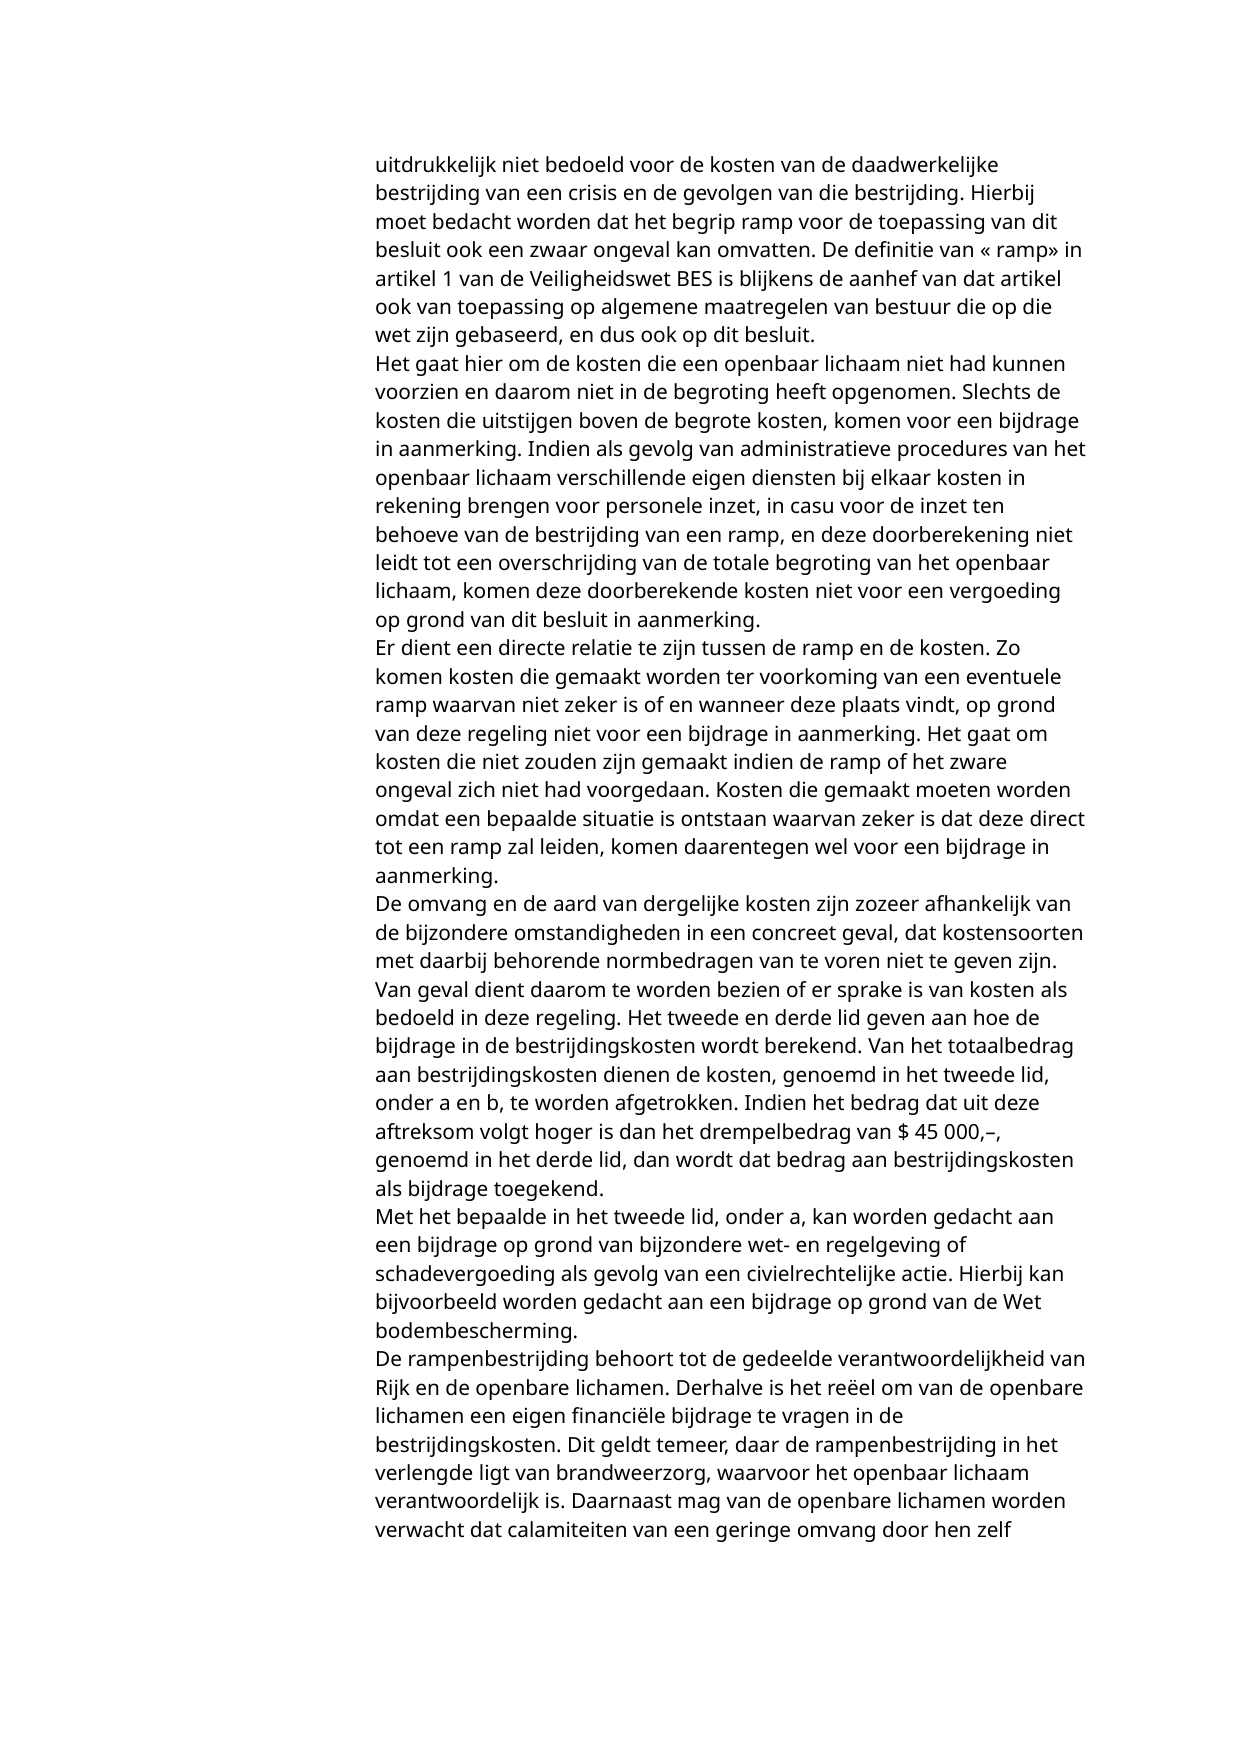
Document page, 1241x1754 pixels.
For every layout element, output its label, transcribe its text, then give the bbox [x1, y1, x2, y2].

text Er dient een directe relatie te zijn tussen de ramp en de kosten. Zo komen kosten die gemaakt worden ter voorkoming van een eventuele ramp waarvan niet zeker is of en wanneer deze plaats vindt, op grond van deze regeling niet voor een bijdrage in aanmerking. Het gaat om kosten die niet zouden zijn gemaakt indien de ramp of het zware ongeval zich niet had voorgedaan. Kosten die gemaakt moeten worden omdat een bepaalde situatie is ontstaan waarvan zeker is dat deze direct tot een ramp zal leiden, komen daarentegen wel voor een bijdrage in aanmerking. [375, 633, 1090, 889]
text Met het bepaalde in het tweede lid, onder a, kan worden gedacht aan een bijdrage op grond van bijzondere wet- en regelgeving of schadevergoeding als gevolg van een civielrechtelijke actie. Hierbij kan bijvoorbeeld worden gedacht aan een bijdrage op grond van de Wet bodembescherming. [375, 1202, 1090, 1344]
text De omvang en de aard van dergelijke kosten zijn zozeer afhankelijk van de bijzondere omstandigheden in een concreet geval, dat kostensoorten met daarbij behorende normbedragen van te voren niet te geven zijn. Van geval dient daarom te worden bezien of er sprake is van kosten als bedoeld in deze regeling. Het tweede en derde lid geven aan hoe de bijdrage in de bestrijdingskosten wordt berekend. Van het totaalbedrag aan bestrijdingskosten dienen de kosten, genoemd in het tweede lid, onder a en b, te worden afgetrokken. Indien het bedrag dat uit deze aftreksom volgt hoger is dan het drempelbedrag van $ 45 000,–, genoemd in het derde lid, dan wordt dat bedrag aan bestrijdingskosten als bijdrage toegekend. [375, 889, 1090, 1202]
text Het gaat hier om de kosten die een openbaar lichaam niet had kunnen voorzien en daarom niet in de begroting heeft opgenomen. Slechts de kosten die uitstijgen boven de begrote kosten, komen voor een bijdrage in aanmerking. Indien als gevolg van administratieve procedures van het openbaar lichaam verschillende eigen diensten bij elkaar kosten in rekening brengen voor personele inzet, in casu voor de inzet ten behoeve van de bestrijding van een ramp, en deze doorberekening niet leidt tot een overschrijding van de totale begroting van het openbaar lichaam, komen deze doorberekende kosten niet voor een vergoeding op grond van dit besluit in aanmerking. [375, 349, 1090, 633]
text uitdrukkelijk niet bedoeld voor de kosten van de daadwerkelijke bestrijding van een crisis en de gevolgen van die bestrijding. Hierbij moet bedacht worden dat het begrip ramp voor de toepassing van dit besluit ook een zwaar ongeval kan omvatten. De definitie van « ramp» in artikel 1 van de Veiligheidswet BES is blijkens de aanhef van dat artikel ook van toepassing op algemene maatregelen van bestuur die op die wet zijn gebaseerd, en dus ook op dit besluit. [375, 150, 1090, 349]
text De rampenbestrijding behoort tot de gedeelde verantwoordelijkheid van Rijk en de openbare lichamen. Derhalve is het reëel om van de openbare lichamen een eigen financiële bijdrage te vragen in de bestrijdingskosten. Dit geldt temeer, daar de rampenbestrijding in het verlengde ligt van brandweerzorg, waarvoor het openbaar lichaam verantwoordelijk is. Daarnaast mag van de openbare lichamen worden verwacht dat calamiteiten van een geringe omvang door hen zelf [375, 1344, 1090, 1543]
